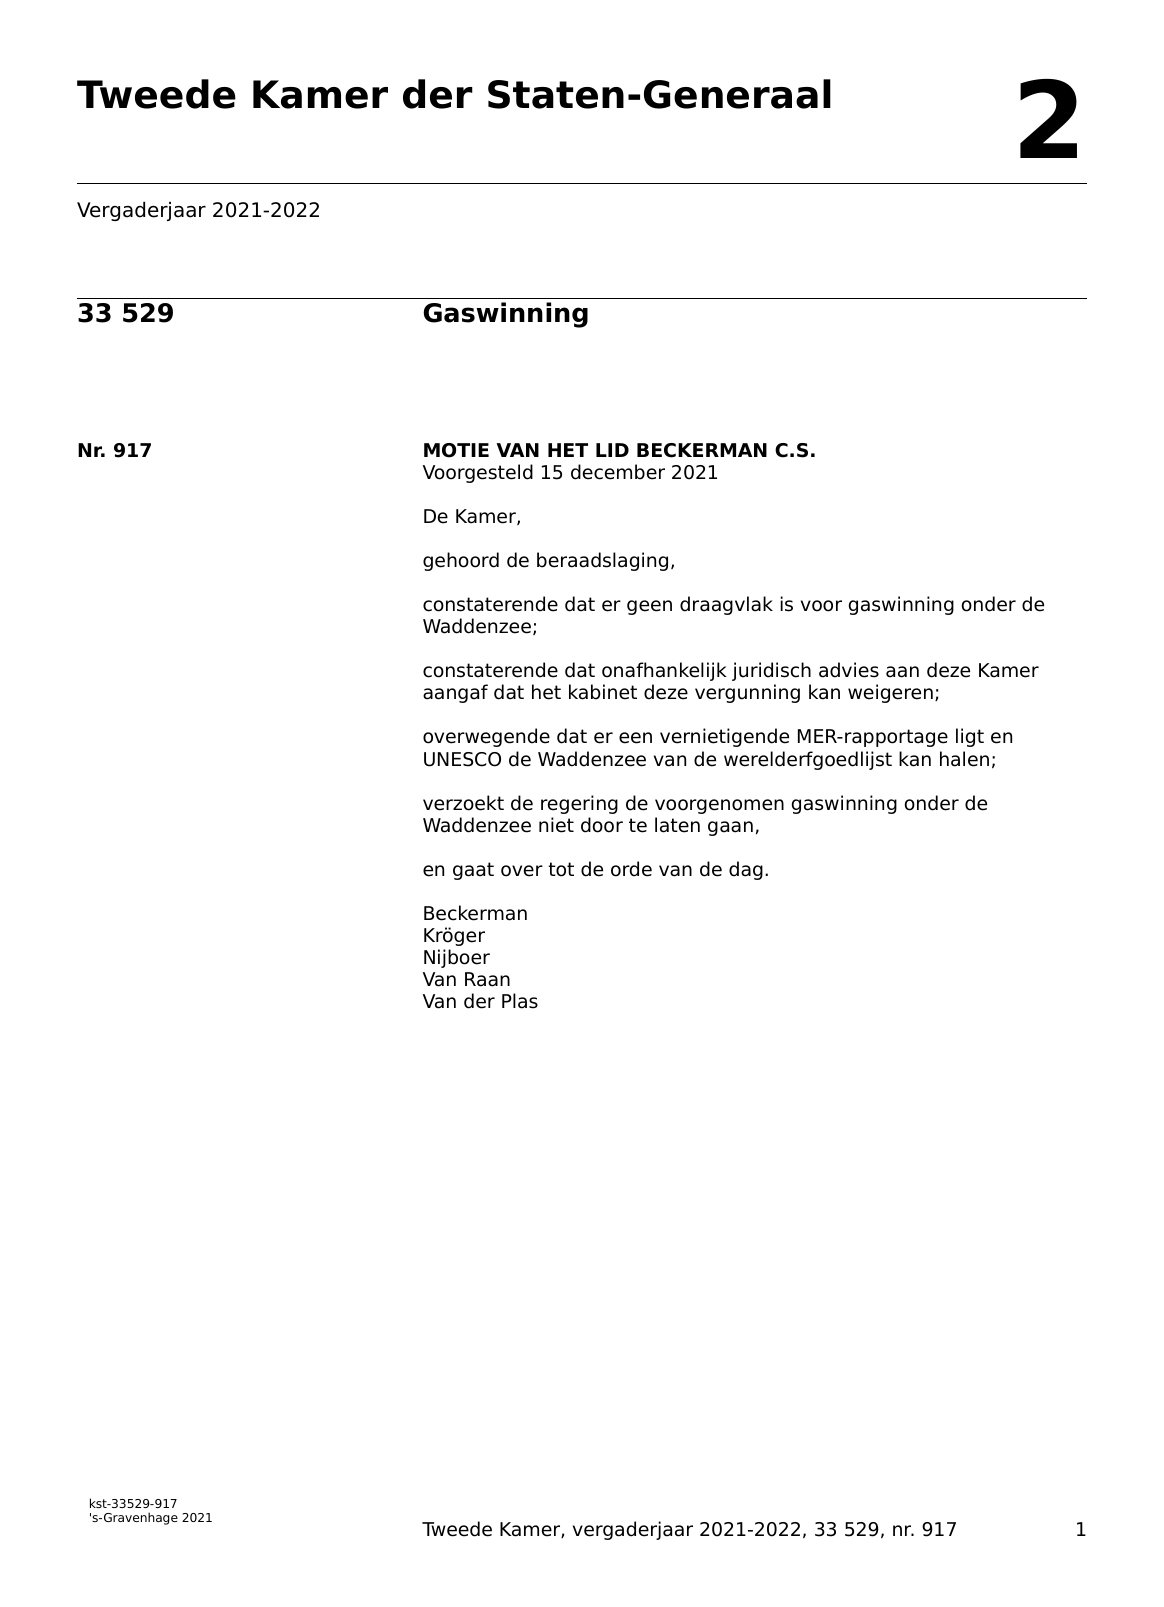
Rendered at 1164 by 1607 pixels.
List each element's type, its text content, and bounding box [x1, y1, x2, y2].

text Kröger [422, 925, 1087, 947]
text 's-Gravenhage 2021 [88, 1511, 323, 1525]
text overwegende dat er een vernietigende MER-rapportage ligt en UNESCO de Waddenzee van de werelderfgoedlijst kan halen; [422, 726, 1087, 770]
table_header Tweede Kamer der Staten-Generaal [77, 59, 886, 183]
text Nijboer [422, 947, 1087, 969]
subtitle Nr. 917 MOTIE VAN HET LID BECKERMAN C.S. [77, 440, 1087, 462]
text kst-33529-917 [88, 1497, 323, 1511]
text Voorgesteld 15 december 2021 [422, 462, 1087, 484]
table_cell Vergaderjaar 2021-2022 [77, 184, 1087, 298]
table_header 2 [886, 59, 1087, 183]
text Beckerman [422, 903, 1087, 925]
text verzoekt de regering de voorgenomen gaswinning onder de Waddenzee niet door te laten gaan, [422, 793, 1087, 837]
subtitle 33 529 Gaswinning [77, 299, 1087, 329]
text constaterende dat onafhankelijk juridisch advies aan deze Kamer aangaf dat het kabinet deze vergunning kan weigeren; [422, 660, 1087, 704]
text en gaat over tot de orde van de dag. [422, 859, 1087, 881]
text gehoord de beraadslaging, [422, 550, 1087, 572]
text De Kamer, [422, 506, 1087, 528]
text Van der Plas [422, 991, 1087, 1013]
text Van Raan [422, 969, 1087, 991]
text constaterende dat er geen draagvlak is voor gaswinning onder de Waddenzee; [422, 594, 1087, 638]
